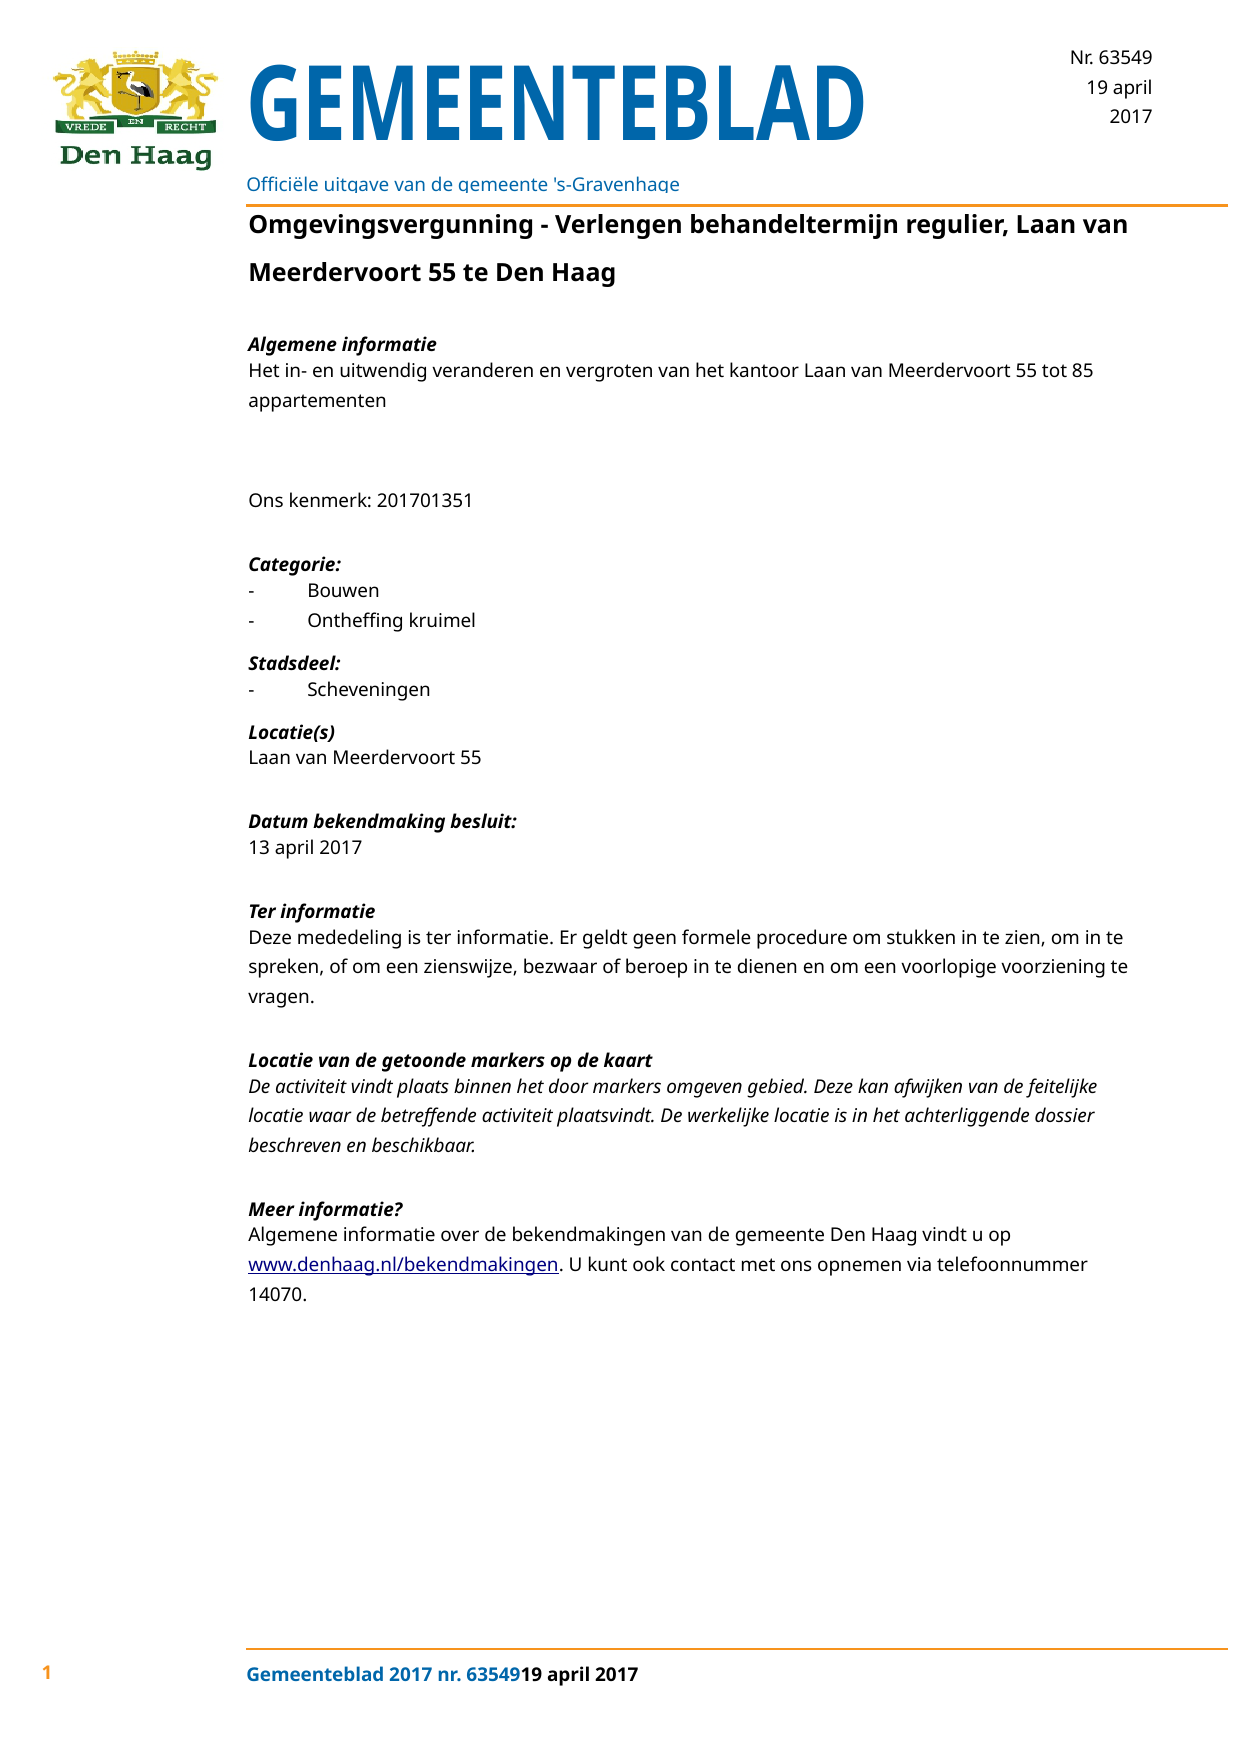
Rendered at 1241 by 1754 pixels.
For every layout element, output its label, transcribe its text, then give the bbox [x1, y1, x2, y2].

list Ontheffing kruimel [248, 607, 1152, 633]
text 13 april 2017 [248, 834, 1152, 860]
text Omgevingsvergunning - Verlengen behandeltermijn regulier, Laan van Meerdervoort 55 te Den Haag [248, 207, 1152, 288]
text Deze mededeling is ter informatie. Er geldt geen formele procedure om stukken in te zien, om in te spreken, of om een zienswijze, bezwaar of beroep in te dienen en om een voorlopige voorziening te vragen. [248, 924, 1152, 1009]
list Bouwen [248, 577, 1152, 603]
text Ons kenmerk: 201701351 [248, 488, 1152, 513]
text Datum bekendmaking besluit: [248, 808, 1152, 834]
text Laan van Meerdervoort 55 [248, 744, 1152, 770]
text Locatie van de getoonde markers op de kaart [248, 1047, 1152, 1073]
text Het in- en uitwendig veranderen en vergroten van het kantoor Laan van Meerdervoort 55 tot 85 appartementen [248, 357, 1152, 412]
text Stadsdeel: [248, 650, 1152, 676]
list Scheveningen [248, 676, 1152, 701]
text Ter informatie [248, 898, 1152, 924]
text Algemene informatie [248, 331, 1152, 357]
picture [41, 47, 231, 172]
text Categorie: [248, 552, 1152, 577]
text De activiteit vindt plaats binnen het door markers omgeven gebied. Deze kan afwijken van de feitelijke locatie waar de betreffende activiteit plaatsvindt. De werkelijke locatie is in het achterliggende dossier beschreven en beschikbaar. [248, 1073, 1152, 1158]
text Meer informatie? [248, 1196, 1152, 1222]
text Locatie(s) [248, 719, 1152, 744]
text Algemene informatie over de bekendmakingen van de gemeente Den Haag vindt u op www.denhaag.nl/bekendmakingen. U kunt ook contact met ons opnemen via telefoonnummer 14070. [248, 1222, 1152, 1307]
